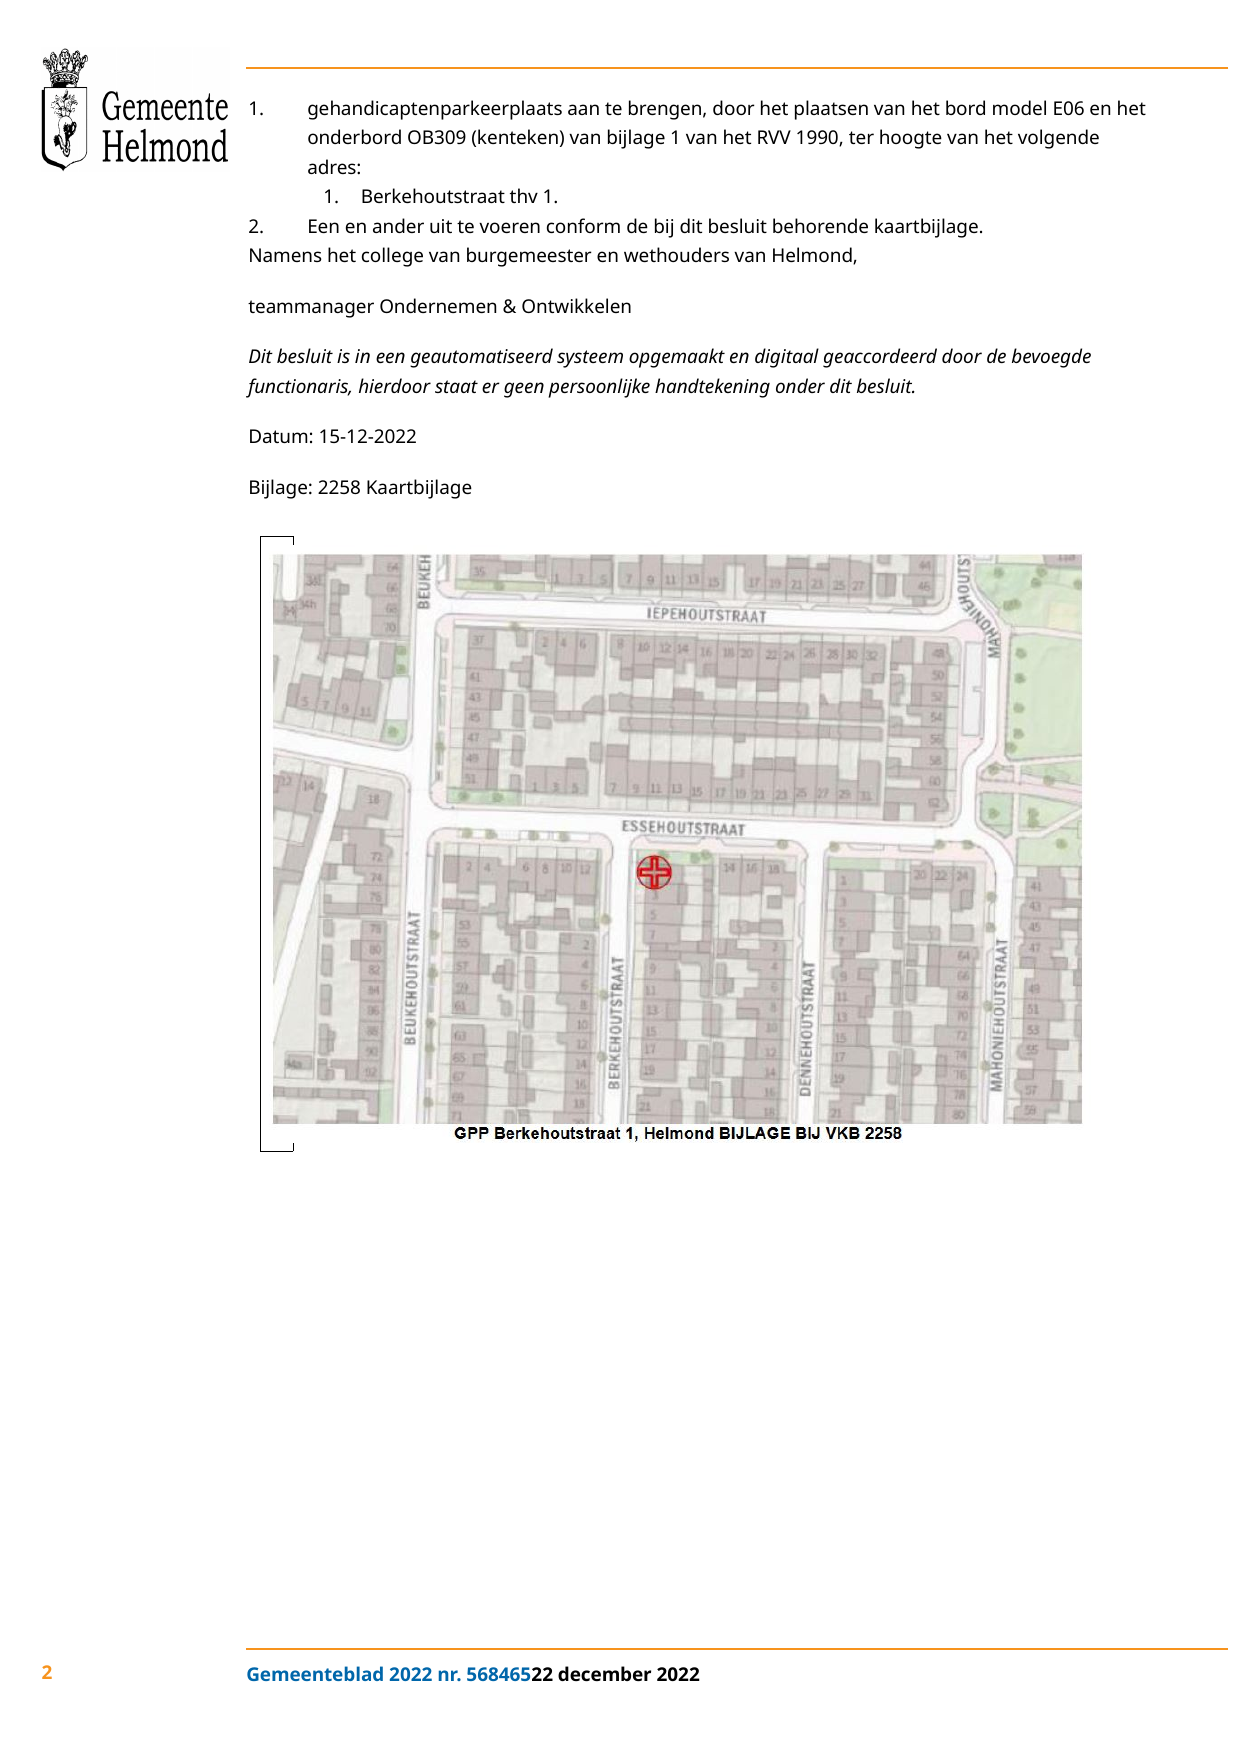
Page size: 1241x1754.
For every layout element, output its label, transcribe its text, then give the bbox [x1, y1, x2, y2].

picture [268, 545, 1096, 1143]
text Datum: 15-12-2022 [248, 423, 1152, 449]
text Bijlage: 2258 Kaartbijlage [248, 474, 1152, 500]
text Dit besluit is in een geautomatiseerd systeem opgemaakt en digitaal geaccordeerd door de bevoegde functionaris, hierdoor staat er geen persoonlijke handtekening onder dit besluit. [248, 343, 1152, 399]
text teammanager Ondernemen & Ontwikkelen [248, 293, 1152, 319]
list Een en ander uit te voeren conform de bij dit besluit behorende kaartbijlage. [248, 213, 1152, 239]
text Namens het college van burgemeester en wethouders van Helmond, [248, 243, 1152, 268]
list gehandicaptenparkeerplaats aan te brengen, door het plaatsen van het bord model E06 en het onderbord OB309 (kenteken) van bijlage 1 van het RVV 1990, ter hoogte van het volgende adres: [248, 95, 1152, 180]
list Berkehoutstraat thv 1. [323, 183, 1152, 209]
picture [41, 47, 231, 172]
